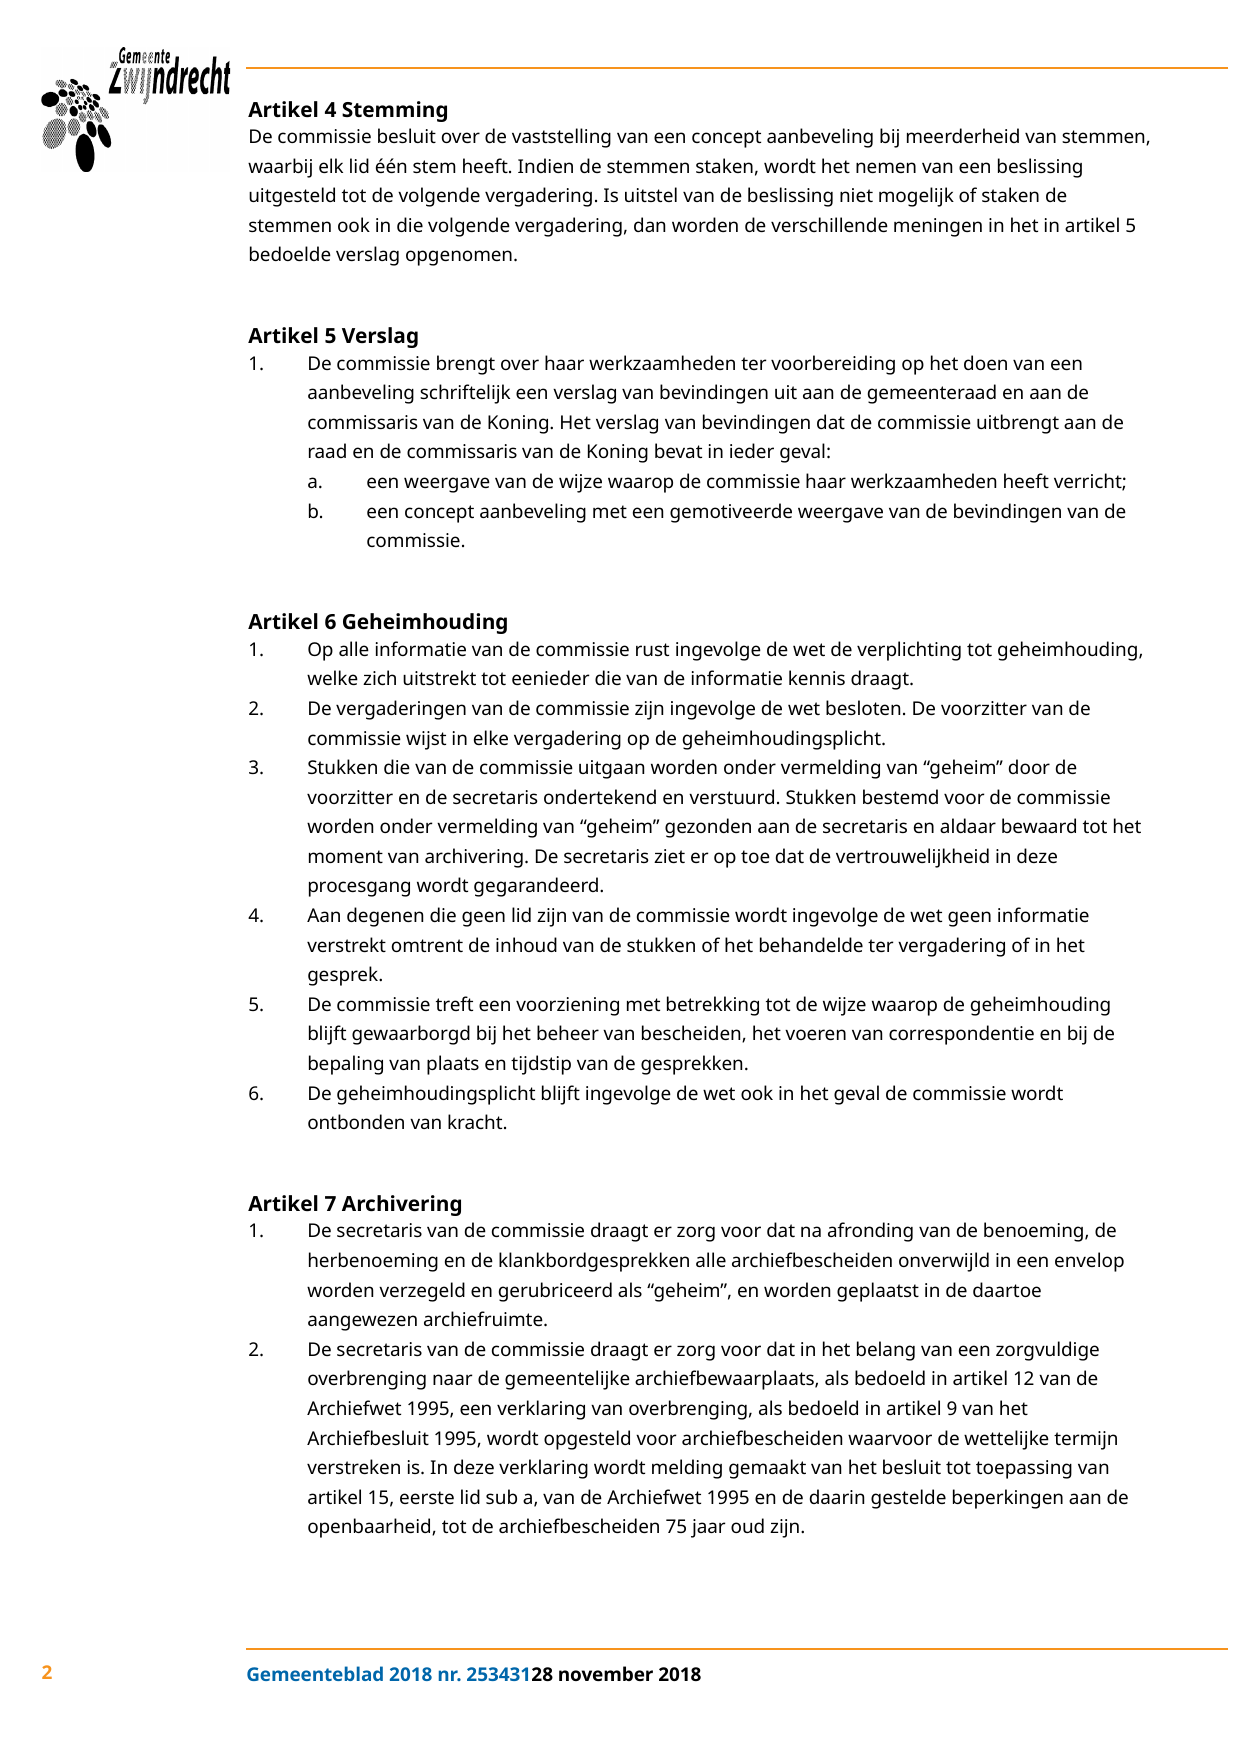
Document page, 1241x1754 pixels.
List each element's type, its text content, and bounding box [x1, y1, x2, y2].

text Artikel 7 Archivering [248, 1189, 1152, 1218]
list een weergave van de wijze waarop de commissie haar werkzaamheden heeft verricht; [307, 468, 1152, 494]
text Artikel 4 Stemming [248, 95, 1152, 123]
text De commissie besluit over de vaststelling van een concept aanbeveling bij meerderheid van stemmen, waarbij elk lid één stem heeft. Indien de stemmen staken, wordt het nemen van een beslissing uitgesteld tot de volgende vergadering. Is uitstel van de beslissing niet mogelijk of staken de stemmen ook in die volgende vergadering, dan worden de verschillende meningen in het in artikel 5 bedoelde verslag opgenomen. [248, 123, 1152, 267]
picture [41, 47, 231, 172]
list Stukken die van de commissie uitgaan worden onder vermelding van “geheim” door de voorzitter en de secretaris ondertekend en verstuurd. Stukken bestemd voor de commissie worden onder vermelding van “geheim” gezonden aan de secretaris en aldaar bewaard tot het moment van archivering. De secretaris ziet er op toe dat de vertrouwelijkheid in deze procesgang wordt gegarandeerd. [248, 754, 1152, 898]
text Artikel 6 Geheimhouding [248, 607, 1152, 636]
list Op alle informatie van de commissie rust ingevolge de wet de verplichting tot geheimhouding, welke zich uitstrekt tot eenieder die van de informatie kennis draagt. [248, 636, 1152, 691]
list Aan degenen die geen lid zijn van de commissie wordt ingevolge de wet geen informatie verstrekt omtrent de inhoud van de stukken of het behandelde ter vergadering of in het gesprek. [248, 902, 1152, 987]
list De geheimhoudingsplicht blijft ingevolge de wet ook in het geval de commissie wordt ontbonden van kracht. [248, 1080, 1152, 1135]
text Artikel 5 Verslag [248, 322, 1152, 350]
list De vergaderingen van de commissie zijn ingevolge de wet besloten. De voorzitter van de commissie wijst in elke vergadering op de geheimhoudingsplicht. [248, 695, 1152, 750]
list De secretaris van de commissie draagt er zorg voor dat in het belang van een zorgvuldige overbrenging naar de gemeentelijke archiefbewaarplaats, als bedoeld in artikel 12 van de Archiefwet 1995, een verklaring van overbrenging, als bedoeld in artikel 9 van het Archiefbesluit 1995, wordt opgesteld voor archiefbescheiden waarvoor de wettelijke termijn verstreken is. In deze verklaring wordt melding gemaakt van het besluit tot toepassing van artikel 15, eerste lid sub a, van de Archiefwet 1995 en de daarin gestelde beperkingen aan de openbaarheid, tot de archiefbescheiden 75 jaar oud zijn. [248, 1336, 1152, 1539]
list De secretaris van de commissie draagt er zorg voor dat na afronding van de benoeming, de herbenoeming en de klankbordgesprekken alle archiefbescheiden onverwijld in een envelop worden verzegeld en gerubriceerd als “geheim”, en worden geplaatst in de daartoe aangewezen archiefruimte. [248, 1218, 1152, 1332]
list een concept aanbeveling met een gemotiveerde weergave van de bevindingen van de commissie. [307, 498, 1152, 553]
list De commissie brengt over haar werkzaamheden ter voorbereiding op het doen van een aanbeveling schriftelijk een verslag van bevindingen uit aan de gemeenteraad en aan de commissaris van de Koning. Het verslag van bevindingen dat de commissie uitbrengt aan de raad en de commissaris van de Koning bevat in ieder geval: [248, 350, 1152, 464]
list De commissie treft een voorziening met betrekking tot de wijze waarop de geheimhouding blijft gewaarborgd bij het beheer van bescheiden, het voeren van correspondentie en bij de bepaling van plaats en tijdstip van de gesprekken. [248, 991, 1152, 1076]
